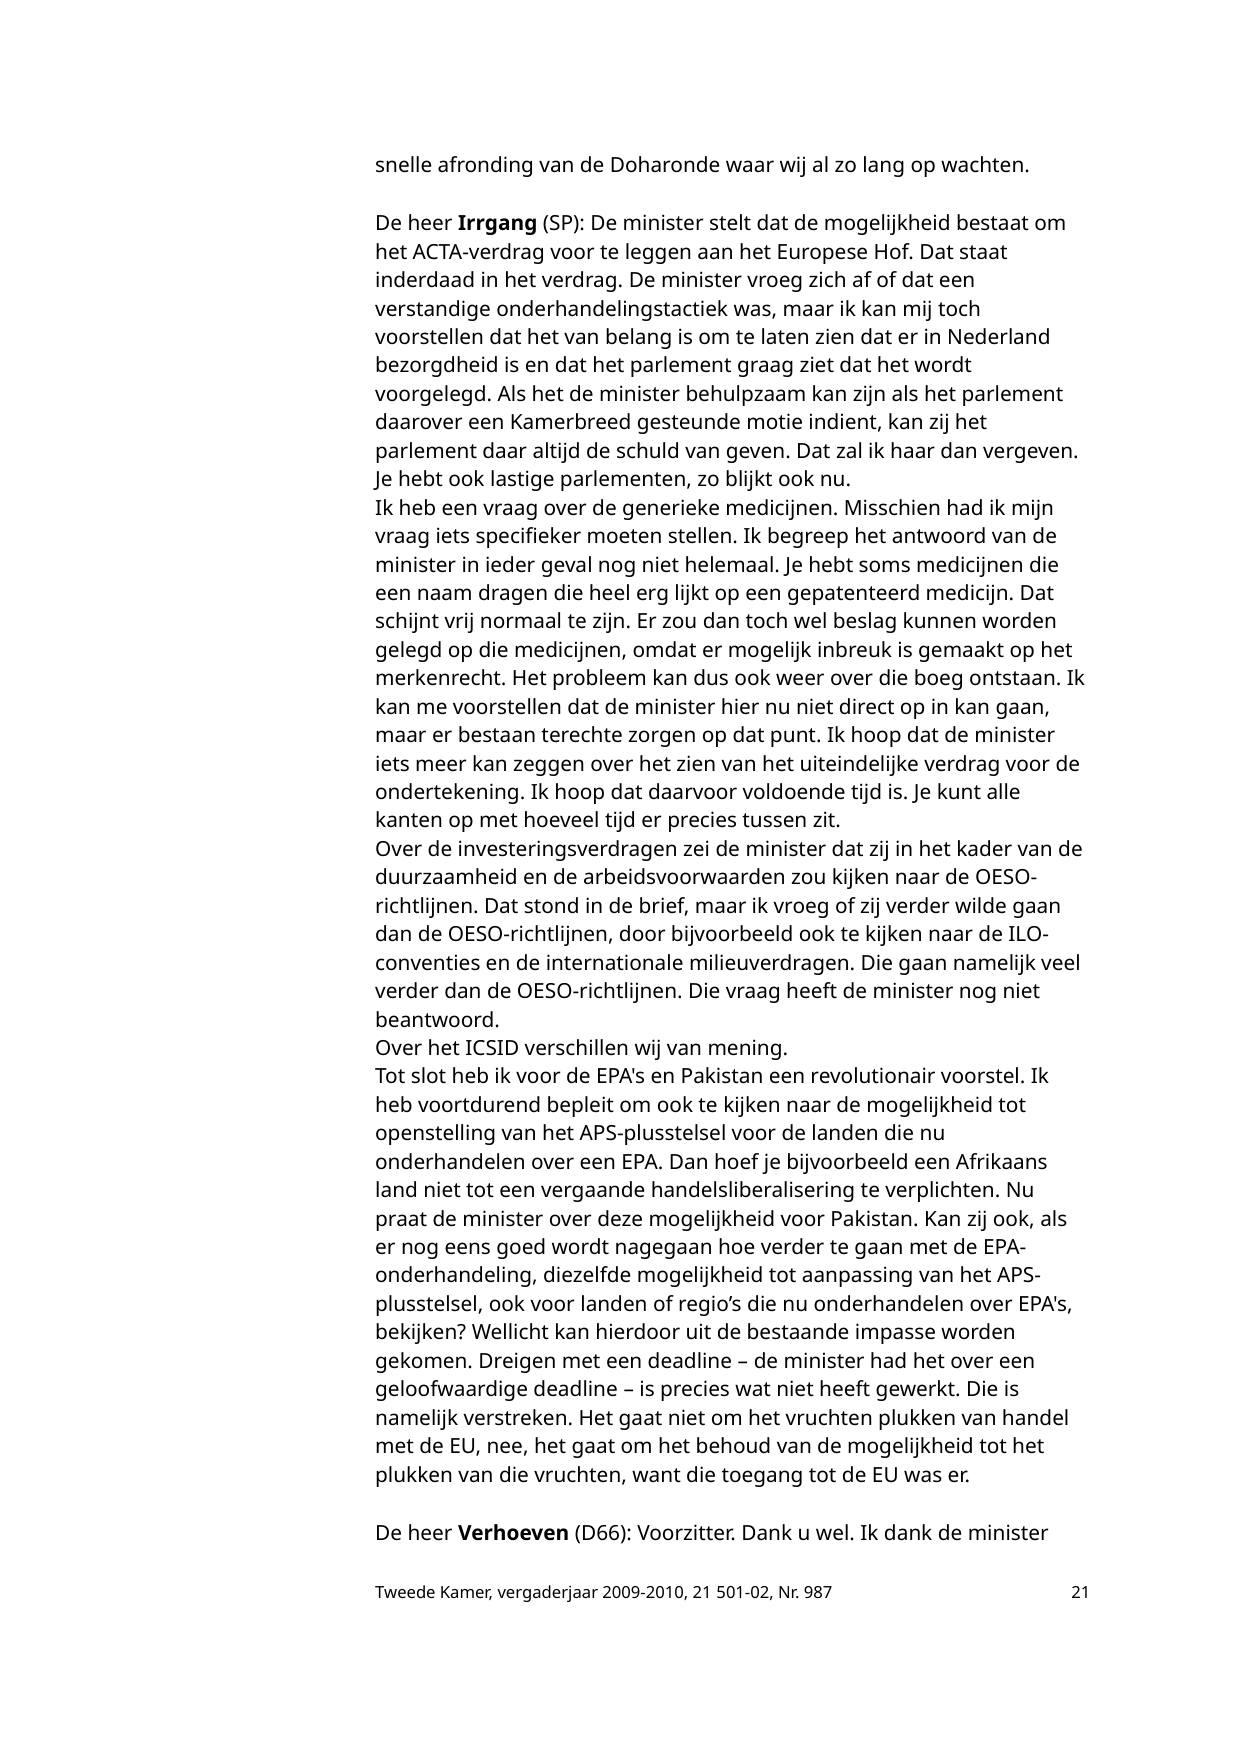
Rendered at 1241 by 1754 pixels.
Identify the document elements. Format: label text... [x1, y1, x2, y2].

text De heer Irrgang (SP): De minister stelt dat de mogelijkheid bestaat om het ACTA-verdrag voor te leggen aan het Europese Hof. Dat staat inderdaad in het verdrag. De minister vroeg zich af of dat een verstandige onderhandelingstactiek was, maar ik kan mij toch voorstellen dat het van belang is om te laten zien dat er in Nederland bezorgdheid is en dat het parlement graag ziet dat het wordt voorgelegd. Als het de minister behulpzaam kan zijn als het parlement daarover een Kamerbreed gesteunde motie indient, kan zij het parlement daar altijd de schuld van geven. Dat zal ik haar dan vergeven. Je hebt ook lastige parlementen, zo blijkt ook nu. [375, 208, 1090, 493]
text De heer Verhoeven (D66): Voorzitter. Dank u wel. Ik dank de minister [375, 1518, 1090, 1547]
text Tot slot heb ik voor de EPA's en Pakistan een revolutionair voorstel. Ik heb voortdurend bepleit om ook te kijken naar de mogelijkheid tot openstelling van het APS-plusstelsel voor de landen die nu onderhandelen over een EPA. Dan hoef je bijvoorbeeld een Afrikaans land niet tot een vergaande handelsliberalisering te verplichten. Nu praat de minister over deze mogelijkheid voor Pakistan. Kan zij ook, als er nog eens goed wordt nagegaan hoe verder te gaan met de EPA-onderhandeling, diezelfde mogelijkheid tot aanpassing van het APS-plusstelsel, ook voor landen of regio’s die nu onderhandelen over EPA's, bekijken? Wellicht kan hierdoor uit de bestaande impasse worden gekomen. Dreigen met een deadline – de minister had het over een geloofwaardige deadline – is precies wat niet heeft gewerkt. Die is namelijk verstreken. Het gaat niet om het vruchten plukken van handel met de EU, nee, het gaat om het behoud van de mogelijkheid tot het plukken van die vruchten, want die toegang tot de EU was er. [375, 1062, 1090, 1488]
text Over het ICSID verschillen wij van mening. [375, 1033, 1090, 1062]
text Over de investeringsverdragen zei de minister dat zij in het kader van de duurzaamheid en de arbeidsvoorwaarden zou kijken naar de OESO-richtlijnen. Dat stond in de brief, maar ik vroeg of zij verder wilde gaan dan de OESO-richtlijnen, door bijvoorbeeld ook te kijken naar de ILO-conventies en de internationale milieuverdragen. Die gaan namelijk veel verder dan de OESO-richtlijnen. Die vraag heeft de minister nog niet beantwoord. [375, 834, 1090, 1033]
text Ik heb een vraag over de generieke medicijnen. Misschien had ik mijn vraag iets specifieker moeten stellen. Ik begreep het antwoord van de minister in ieder geval nog niet helemaal. Je hebt soms medicijnen die een naam dragen die heel erg lijkt op een gepatenteerd medicijn. Dat schijnt vrij normaal te zijn. Er zou dan toch wel beslag kunnen worden gelegd op die medicijnen, omdat er mogelijk inbreuk is gemaakt op het merkenrecht. Het probleem kan dus ook weer over die boeg ontstaan. Ik kan me voorstellen dat de minister hier nu niet direct op in kan gaan, maar er bestaan terechte zorgen op dat punt. Ik hoop dat de minister iets meer kan zeggen over het zien van het uiteindelijke verdrag voor de ondertekening. Ik hoop dat daarvoor voldoende tijd is. Je kunt alle kanten op met hoeveel tijd er precies tussen zit. [375, 493, 1090, 834]
text snelle afronding van de Doharonde waar wij al zo lang op wachten. [375, 150, 1090, 178]
